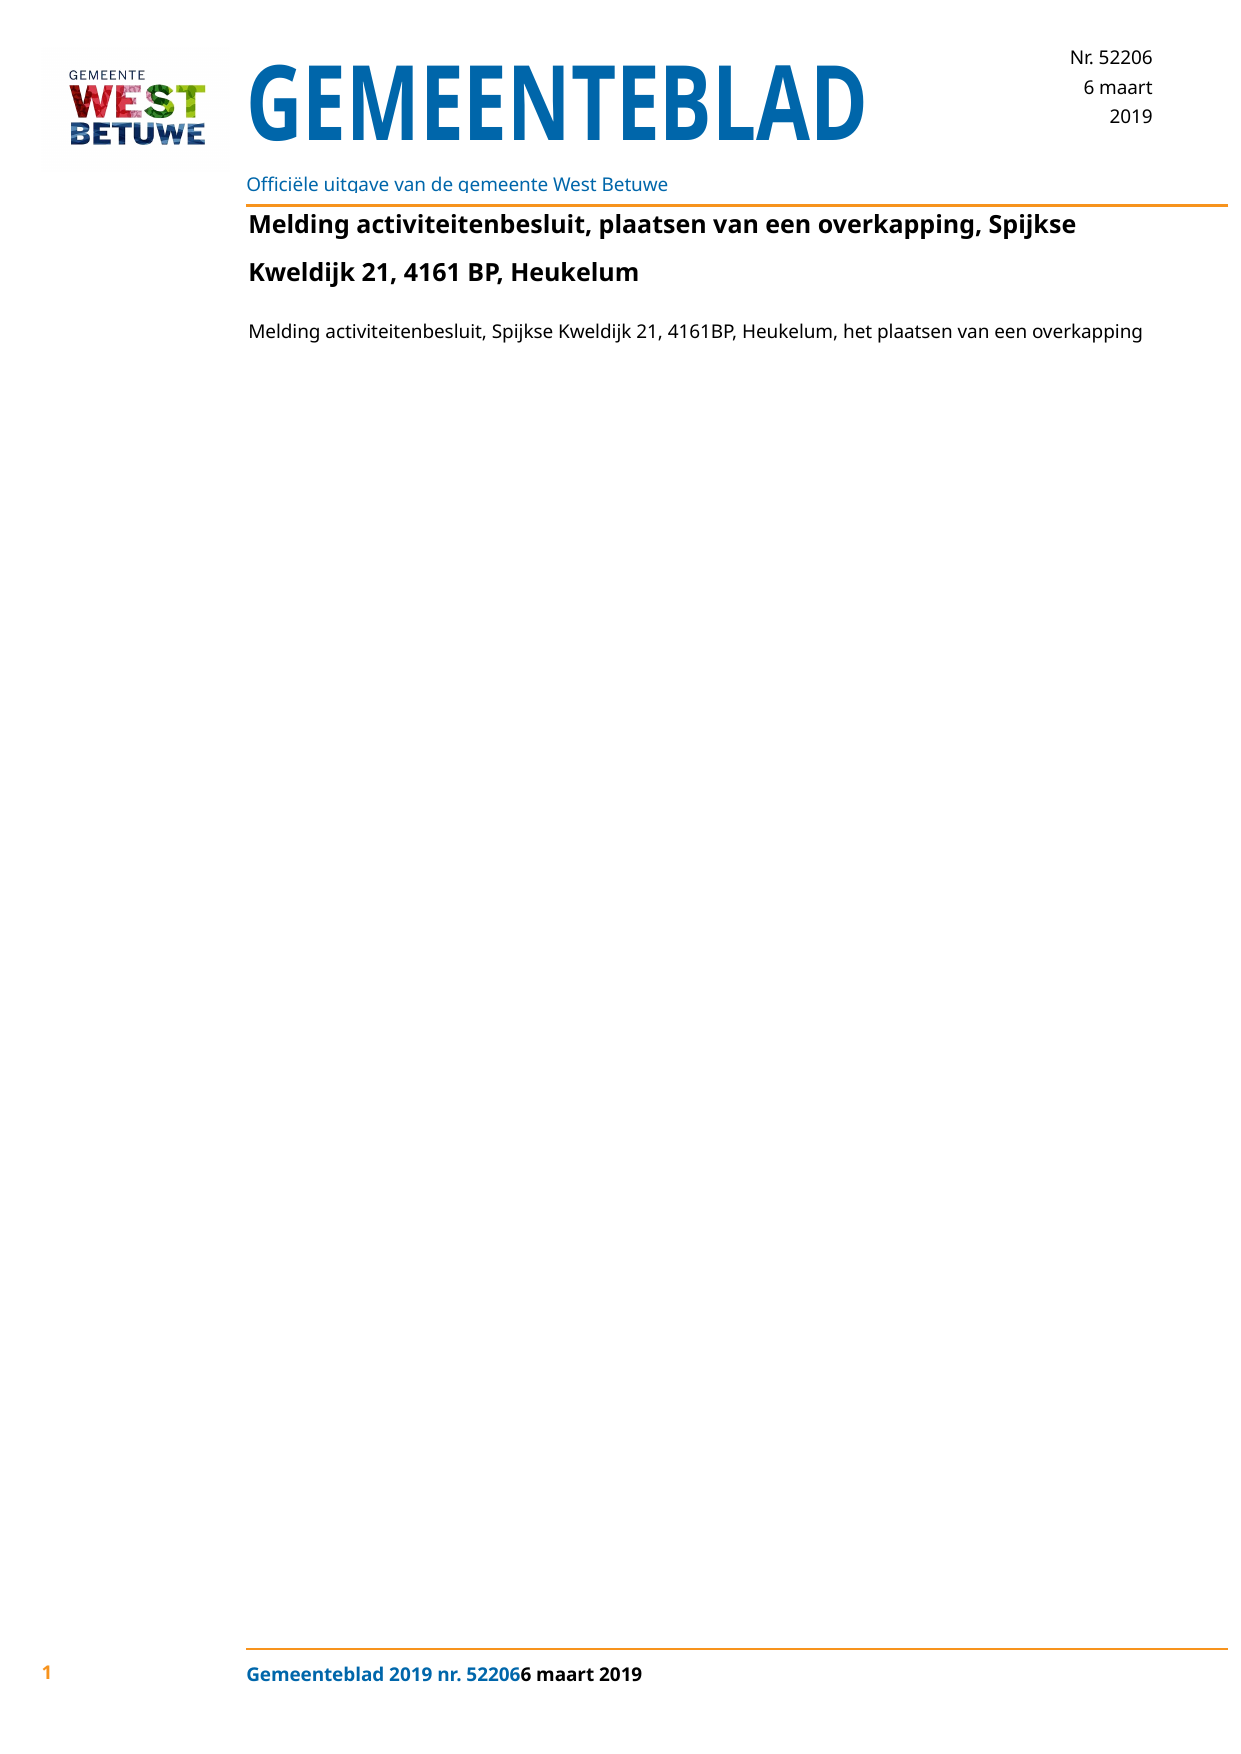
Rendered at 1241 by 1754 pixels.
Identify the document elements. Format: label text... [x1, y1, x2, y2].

picture [41, 47, 231, 172]
text Melding activiteitenbesluit, Spijkse Kweldijk 21, 4161BP, Heukelum, het plaatsen van een overkapping [248, 318, 1152, 344]
text Melding activiteitenbesluit, plaatsen van een overkapping, Spijkse Kweldijk 21, 4161 BP, Heukelum [248, 207, 1152, 288]
